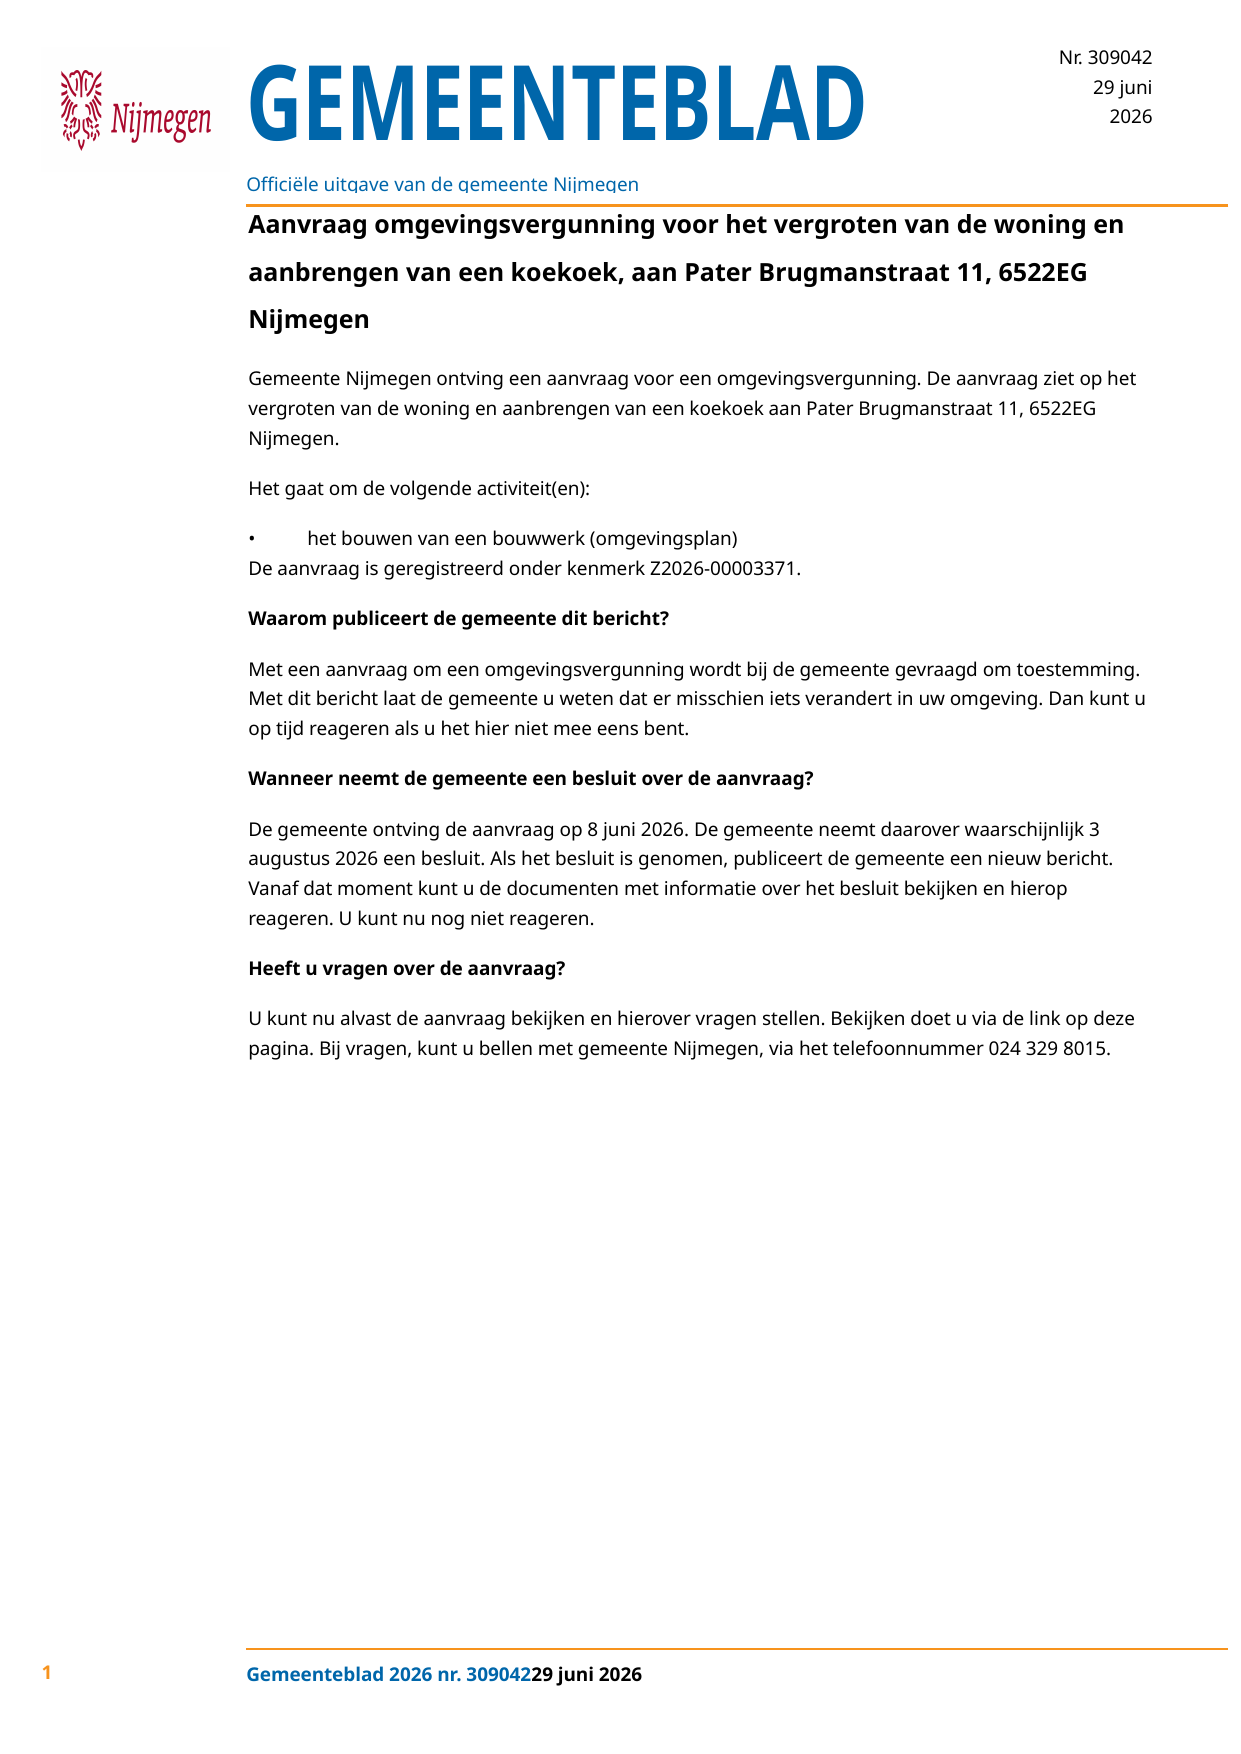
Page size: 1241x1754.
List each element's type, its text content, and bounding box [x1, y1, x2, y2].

picture [41, 47, 231, 172]
text De gemeente ontving de aanvraag op 8 juni 2026. De gemeente neemt daarover waarschijnlijk 3 augustus 2026 een besluit. Als het besluit is genomen, publiceert de gemeente een nieuw bericht. Vanaf dat moment kunt u de documenten met informatie over het besluit bekijken en hierop reageren. U kunt nu nog niet reageren. [248, 816, 1152, 930]
text Aanvraag omgevingsvergunning voor het vergroten van de woning en aanbrengen van een koekoek, aan Pater Brugmanstraat 11, 6522EG Nijmegen [248, 207, 1152, 336]
list het bouwen van een bouwwerk (omgevingsplan) [248, 526, 1152, 551]
text De aanvraag is geregistreerd onder kenmerk Z2026-00003371. [248, 555, 1152, 581]
text Heeft u vragen over de aanvraag? [248, 955, 1152, 981]
text Wanneer neemt de gemeente een besluit over de aanvraag? [248, 766, 1152, 791]
text U kunt nu alvast de aanvraag bekijken en hierover vragen stellen. Bekijken doet u via de link op deze pagina. Bij vragen, kunt u bellen met gemeente Nijmegen, via het telefoonnummer 024 329 8015. [248, 1006, 1152, 1061]
text Met een aanvraag om een omgevingsvergunning wordt bij de gemeente gevraagd om toestemming. Met dit bericht laat de gemeente u weten dat er misschien iets verandert in uw omgeving. Dan kunt u op tijd reageren als u het hier niet mee eens bent. [248, 656, 1152, 741]
text Gemeente Nijmegen ontving een aanvraag voor een omgevingsvergunning. De aanvraag ziet op het vergroten van de woning en aanbrengen van een koekoek aan Pater Brugmanstraat 11, 6522EG Nijmegen. [248, 366, 1152, 450]
text Het gaat om de volgende activiteit(en): [248, 475, 1152, 501]
text Waarom publiceert de gemeente dit bericht? [248, 606, 1152, 631]
